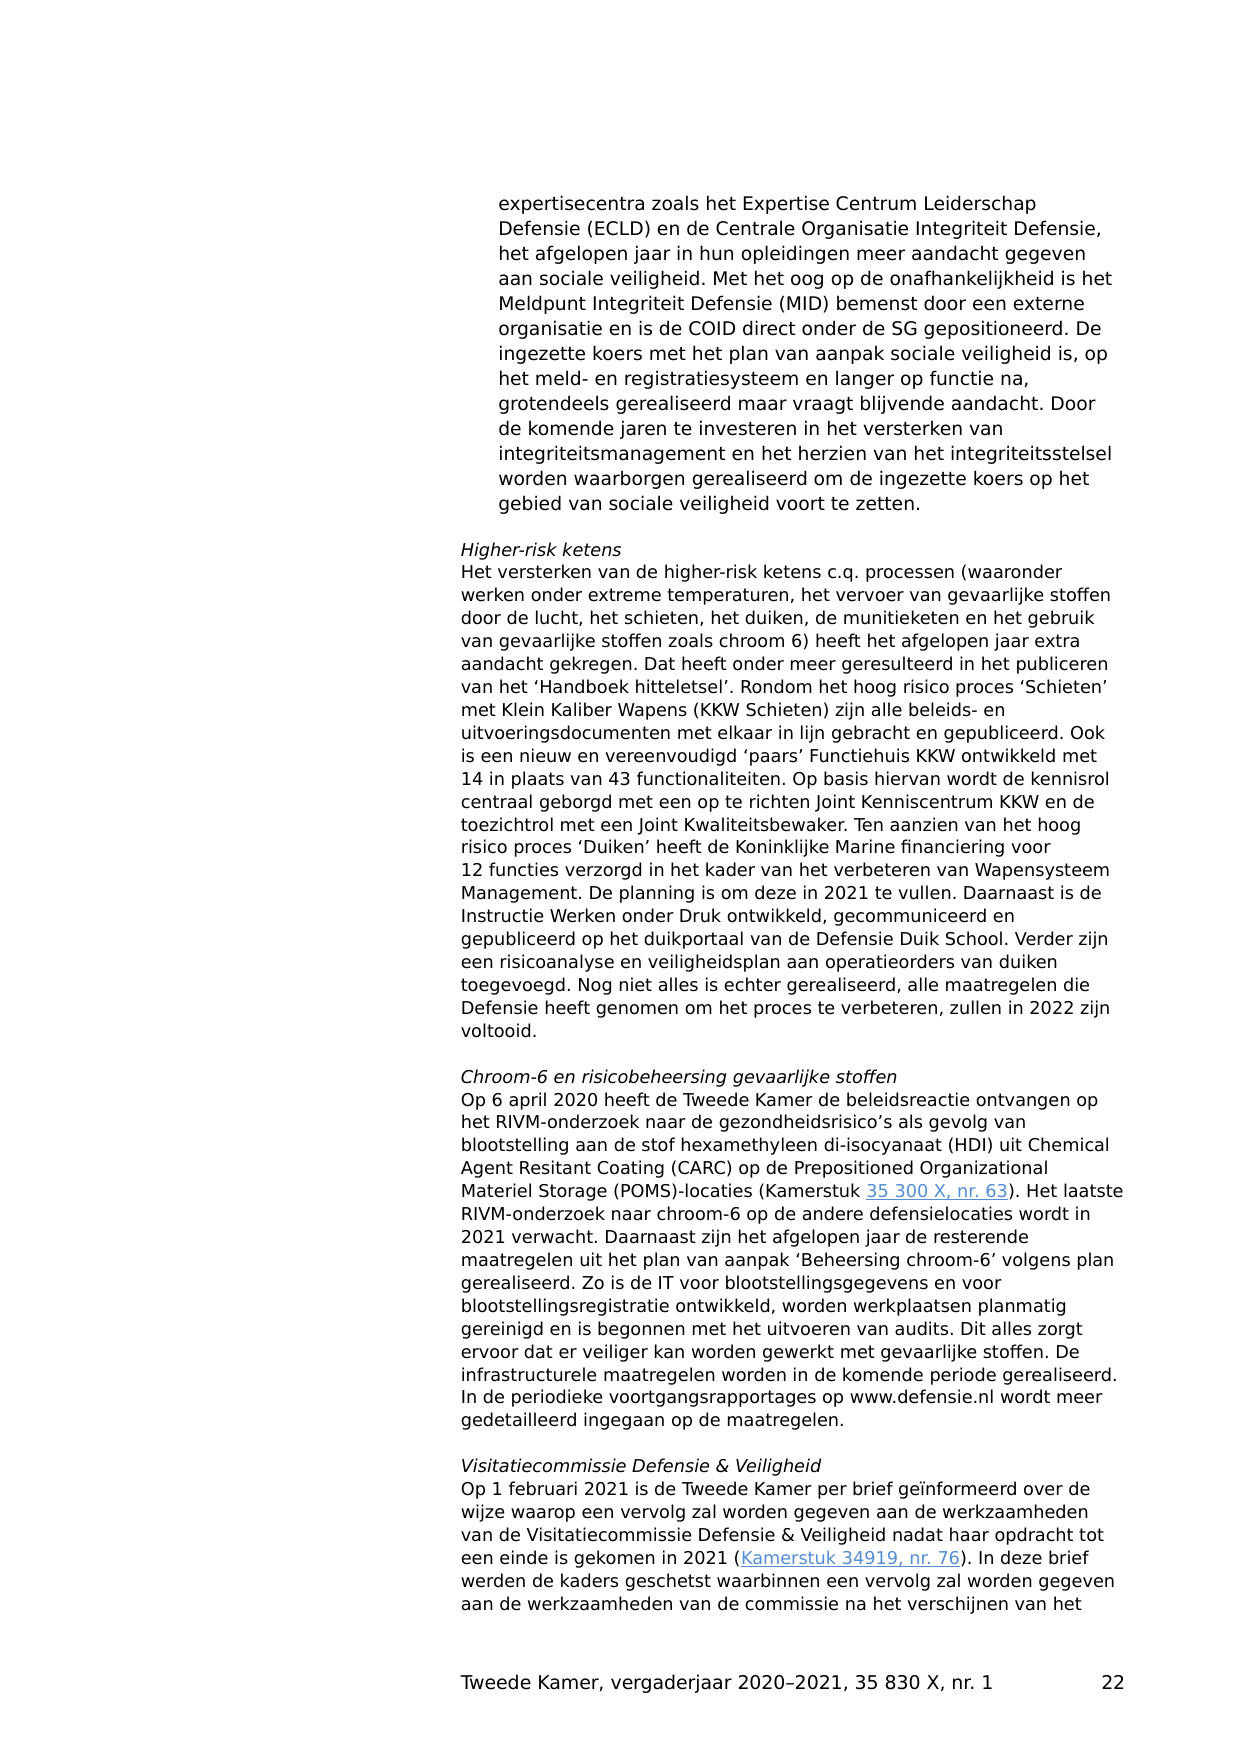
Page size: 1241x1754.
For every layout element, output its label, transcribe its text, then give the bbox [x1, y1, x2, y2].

list expertisecentra zoals het Expertise Centrum Leiderschap Defensie (ECLD) en de Centrale Organisatie Integriteit Defensie, het afgelopen jaar in hun opleidingen meer aandacht gegeven aan sociale veiligheid. Met het oog op de onafhankelijkheid is het Meldpunt Integriteit Defensie (MID) bemenst door een externe organisatie en is de COID direct onder de SG gepositioneerd. De ingezette koers met het plan van aanpak sociale veiligheid is, op het meld- en registratiesysteem en langer op functie na, grotendeels gerealiseerd maar vraagt blijvende aandacht. Door de komende jaren te investeren in het versterken van integriteitsmanagement en het herzien van het integriteitsstelsel worden waarborgen gerealiseerd om de ingezette koers op het gebied van sociale veiligheid voort te zetten. [461, 191, 1125, 516]
text Higher-risk ketens Het versterken van de higher-risk ketens c.q. processen (waaronder werken onder extreme temperaturen, het vervoer van gevaarlijke stoffen door de lucht, het schieten, het duiken, de munitieketen en het gebruik van gevaarlijke stoffen zoals chroom 6) heeft het afgelopen jaar extra aandacht gekregen. Dat heeft onder meer geresulteerd in het publiceren van het ‘Handboek hitteletsel’. Rondom het hoog risico proces ‘Schieten’ met Klein Kaliber Wapens (KKW Schieten) zijn alle beleids- en uitvoeringsdocumenten met elkaar in lijn gebracht en gepubliceerd. Ook is een nieuw en vereenvoudigd ‘paars’ Functiehuis KKW ontwikkeld met 14 in plaats van 43 functionaliteiten. Op basis hiervan wordt de kennisrol centraal geborgd met een op te richten Joint Kenniscentrum KKW en de toezichtrol met een Joint Kwaliteitsbewaker. Ten aanzien van het hoog risico proces ‘Duiken’ heeft de Koninklijke Marine financiering voor 12 functies verzorgd in het kader van het verbeteren van Wapensysteem Management. De planning is om deze in 2021 te vullen. Daarnaast is de Instructie Werken onder Druk ontwikkeld, gecommuniceerd en gepubliceerd op het duikportaal van de Defensie Duik School. Verder zijn een risicoanalyse en veiligheidsplan aan operatieorders van duiken toegevoegd. Nog niet alles is echter gerealiseerd, alle maatregelen die Defensie heeft genomen om het proces te verbeteren, zullen in 2022 zijn voltooid. [461, 538, 1125, 1042]
text Visitatiecommissie Defensie & Veiligheid Op 1 februari 2021 is de Tweede Kamer per brief geïnformeerd over de wijze waarop een vervolg zal worden gegeven aan de werkzaamheden van de Visitatiecommissie Defensie & Veiligheid nadat haar opdracht tot een einde is gekomen in 2021 (Kamerstuk 34919, nr. 76). In deze brief werden de kaders geschetst waarbinnen een vervolg zal worden gegeven aan de werkzaamheden van de commissie na het verschijnen van het [461, 1454, 1125, 1615]
text Chroom-6 en risicobeheersing gevaarlijke stoffen Op 6 april 2020 heeft de Tweede Kamer de beleidsreactie ontvangen op het RIVM-onderzoek naar de gezondheidsrisico’s als gevolg van blootstelling aan de stof hexamethyleen di-isocyanaat (HDI) uit Chemical Agent Resitant Coating (CARC) op de Prepositioned Organizational Materiel Storage (POMS)-locaties (Kamerstuk 35 300 X, nr. 63). Het laatste RIVM-onderzoek naar chroom-6 op de andere defensielocaties wordt in 2021 verwacht. Daarnaast zijn het afgelopen jaar de resterende maatregelen uit het plan van aanpak ‘Beheersing chroom-6’ volgens plan gerealiseerd. Zo is de IT voor blootstellingsgegevens en voor blootstellingsregistratie ontwikkeld, worden werkplaatsen planmatig gereinigd en is begonnen met het uitvoeren van audits. Dit alles zorgt ervoor dat er veiliger kan worden gewerkt met gevaarlijke stoffen. De infrastructurele maatregelen worden in de komende periode gerealiseerd. In de periodieke voortgangsrapportages op www.defensie.nl wordt meer gedetailleerd ingegaan op de maatregelen. [461, 1065, 1125, 1431]
